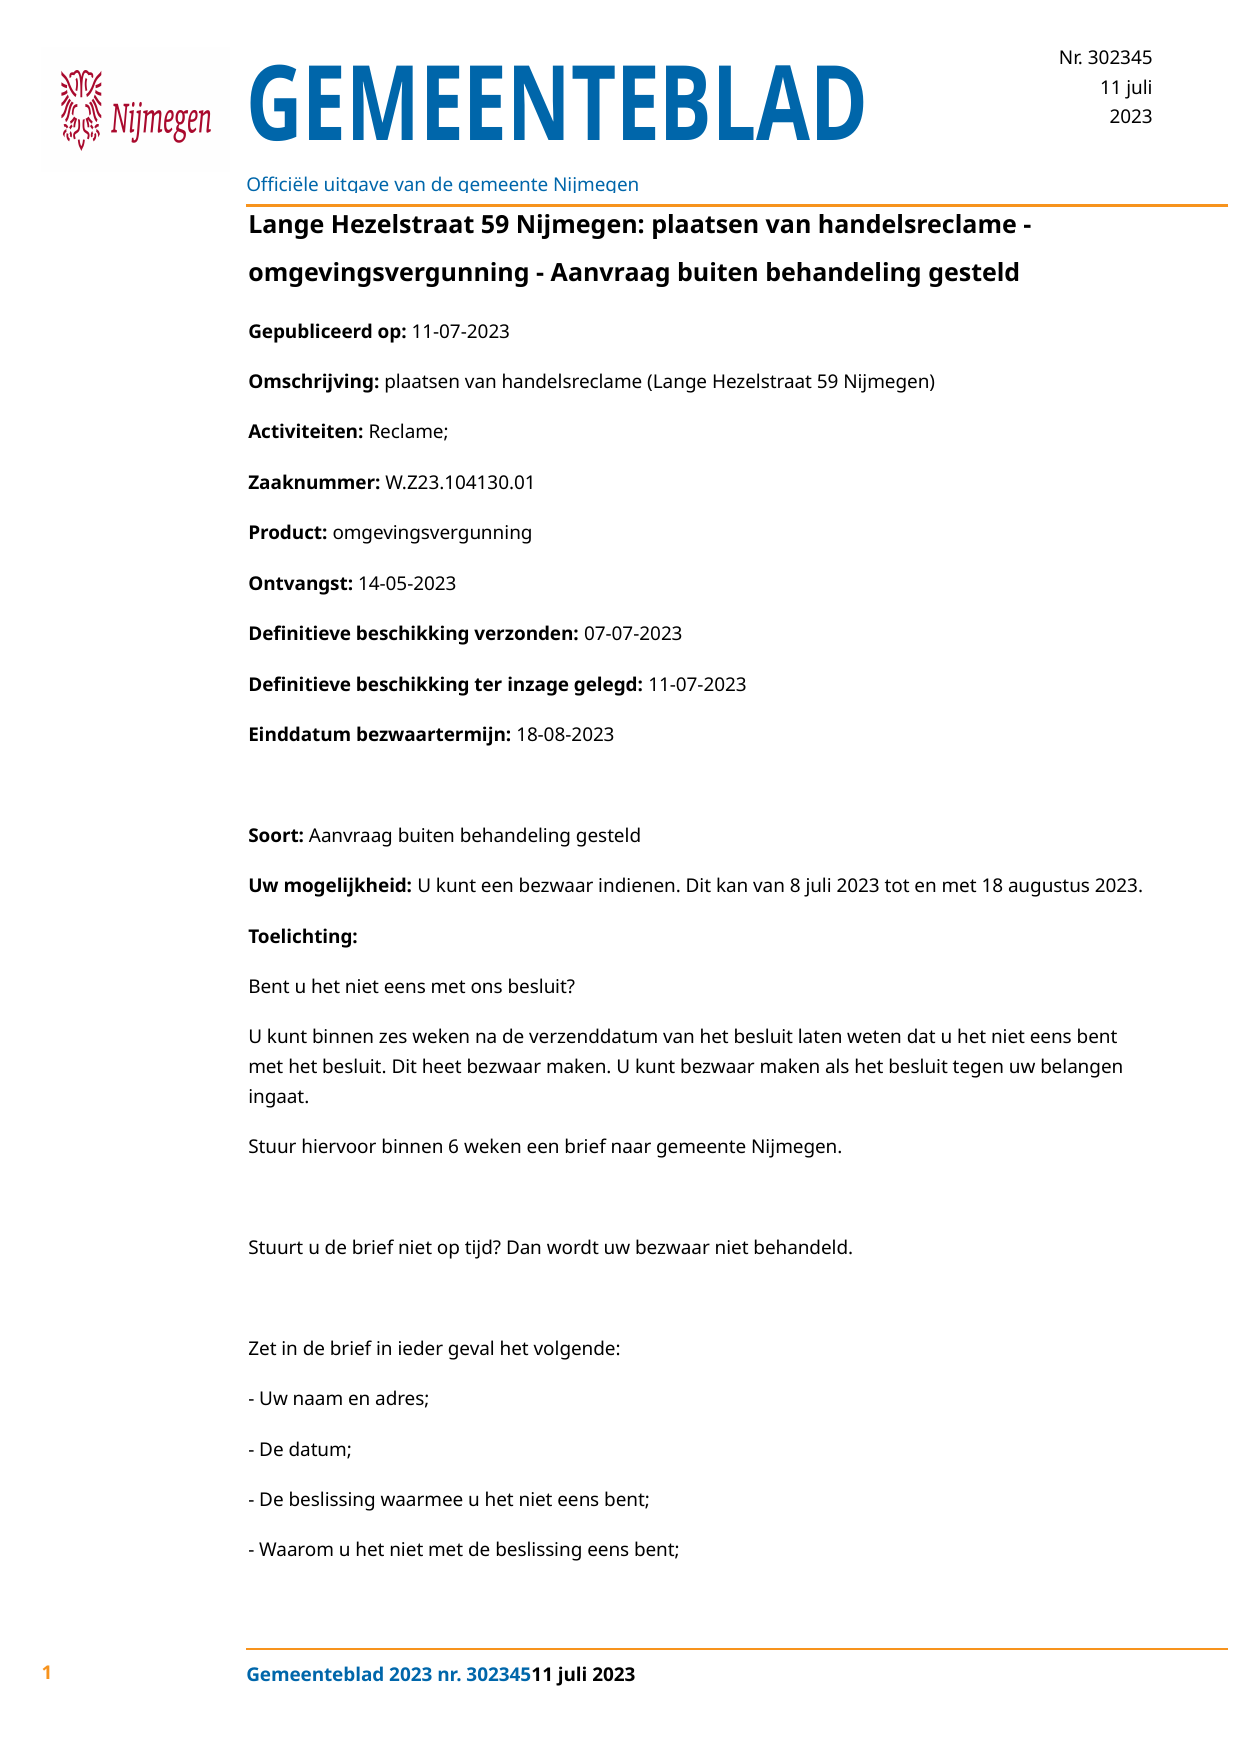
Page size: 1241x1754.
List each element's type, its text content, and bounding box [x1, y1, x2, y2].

text Omschrijving: plaatsen van handelsreclame (Lange Hezelstraat 59 Nijmegen) [248, 368, 1152, 394]
text Einddatum bezwaartermijn: 18-08-2023 [248, 721, 1152, 747]
text Soort: Aanvraag buiten behandeling gesteld [248, 822, 1152, 848]
text - De beslissing waarmee u het niet eens bent; [248, 1486, 1152, 1512]
text Bent u het niet eens met ons besluit? [248, 973, 1152, 999]
text U kunt binnen zes weken na de verzenddatum van het besluit laten weten dat u het niet eens bent met het besluit. Dit heet bezwaar maken. U kunt bezwaar maken als het besluit tegen uw belangen ingaat. [248, 1024, 1152, 1109]
text Definitieve beschikking ter inzage gelegd: 11-07-2023 [248, 671, 1152, 697]
text Zet in de brief in ieder geval het volgende: [248, 1335, 1152, 1361]
text - De datum; [248, 1436, 1152, 1462]
text Gepubliceerd op: 11-07-2023 [248, 318, 1152, 344]
text Ontvangst: 14-05-2023 [248, 570, 1152, 596]
text - Waarom u het niet met de beslissing eens bent; [248, 1537, 1152, 1562]
text Activiteiten: Reclame; [248, 419, 1152, 444]
text Uw mogelijkheid: U kunt een bezwaar indienen. Dit kan van 8 juli 2023 tot en met 18 augustus 2023. [248, 872, 1152, 898]
text - Uw naam en adres; [248, 1385, 1152, 1411]
text Lange Hezelstraat 59 Nijmegen: plaatsen van handelsreclame - omgevingsvergunning - Aanvraag buiten behandeling gesteld [248, 207, 1152, 288]
text Product: omgevingsvergunning [248, 519, 1152, 545]
text Toelichting: [248, 923, 1152, 949]
picture [41, 47, 231, 172]
text Zaaknummer: W.Z23.104130.01 [248, 469, 1152, 495]
text Stuurt u de brief niet op tijd? Dan wordt uw bezwaar niet behandeld. [248, 1234, 1152, 1260]
text Stuur hiervoor binnen 6 weken een brief naar gemeente Nijmegen. [248, 1133, 1152, 1159]
text Definitieve beschikking verzonden: 07-07-2023 [248, 620, 1152, 646]
